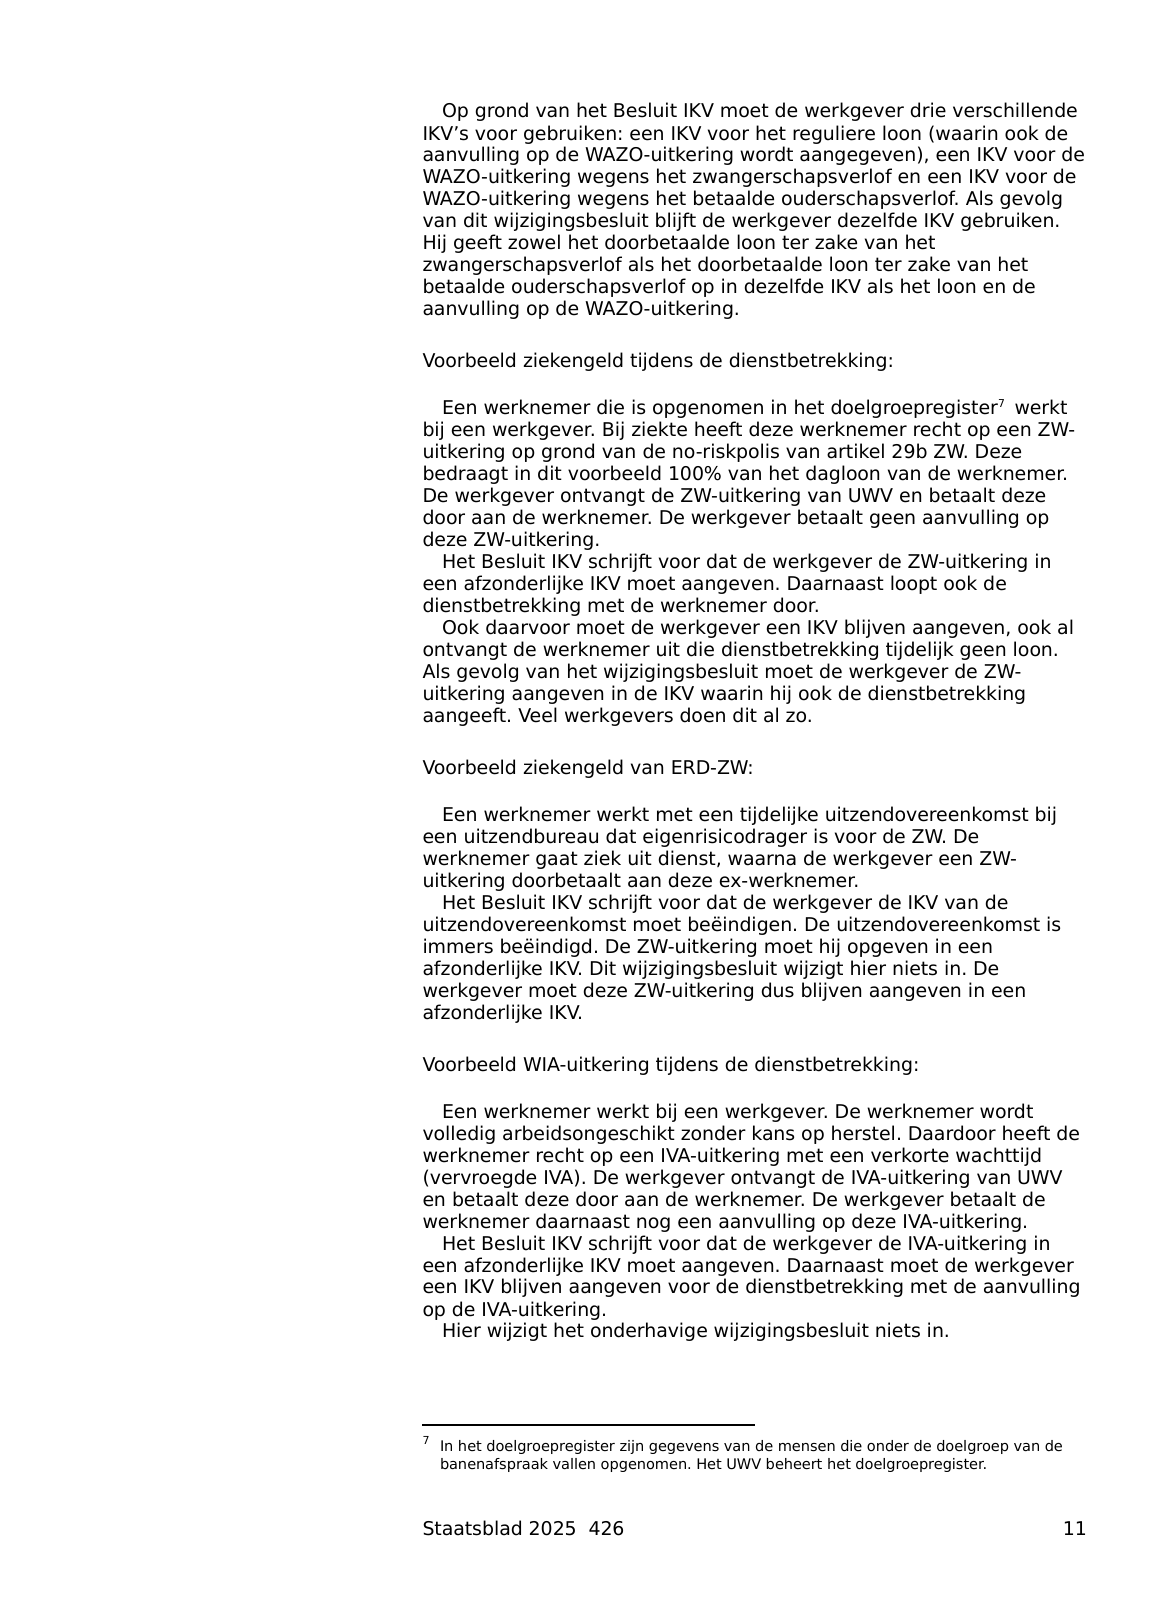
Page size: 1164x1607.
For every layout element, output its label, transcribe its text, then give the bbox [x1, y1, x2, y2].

text Een werknemer werkt bij een werkgever. De werknemer wordt volledig arbeidsongeschikt zonder kans op herstel. Daardoor heeft de werknemer recht op een IVA-uitkering met een verkorte wachttijd (vervroegde IVA). De werkgever ontvangt de IVA-uitkering van UWV en betaalt deze door aan de werknemer. De werkgever betaalt de werknemer daarnaast nog een aanvulling op deze IVA-uitkering. [422, 1101, 1087, 1232]
subtitle Voorbeeld WIA-uitkering tijdens de dienstbetrekking: [422, 1054, 1087, 1076]
subtitle Voorbeeld ziekengeld tijdens de dienstbetrekking: [422, 350, 1087, 372]
text In het doelgroepregister zijn gegevens van de mensen die onder de doelgroep van de banenafspraak vallen opgenomen. Het UWV beheert het doelgroepregister. [422, 1434, 1087, 1473]
text Op grond van het Besluit IKV moet de werkgever drie verschillende IKV’s voor gebruiken: een IKV voor het reguliere loon (waarin ook de aanvulling op de WAZO-uitkering wordt aangegeven), een IKV voor de WAZO-uitkering wegens het zwangerschapsverlof en een IKV voor de WAZO-uitkering wegens het betaalde ouderschapsverlof. Als gevolg van dit wijzigingsbesluit blijft de werkgever dezelfde IKV gebruiken. Hij geeft zowel het doorbetaalde loon ter zake van het zwangerschapsverlof als het doorbetaalde loon ter zake van het betaalde ouderschapsverlof op in dezelfde IKV als het loon en de aanvulling op de WAZO-uitkering. [422, 100, 1087, 320]
text Het Besluit IKV schrijft voor dat de werkgever de ZW-uitkering in een afzonderlijke IKV moet aangeven. Daarnaast loopt ook de dienstbetrekking met de werknemer door. [422, 551, 1087, 617]
text Het Besluit IKV schrijft voor dat de werkgever de IVA-uitkering in een afzonderlijke IKV moet aangeven. Daarnaast moet de werkgever een IKV blijven aangeven voor de dienstbetrekking met de aanvulling op de IVA-uitkering. [422, 1232, 1087, 1320]
text Het Besluit IKV schrijft voor dat de werkgever de IKV van de uitzendovereenkomst moet beëindigen. De uitzendovereenkomst is immers beëindigd. De ZW-uitkering moet hij opgeven in een afzonderlijke IKV. Dit wijzigingsbesluit wijzigt hier niets in. De werkgever moet deze ZW-uitkering dus blijven aangeven in een afzonderlijke IKV. [422, 892, 1087, 1024]
subtitle Voorbeeld ziekengeld van ERD-ZW: [422, 757, 1087, 779]
text Een werknemer die is opgenomen in het doelgroepregister werkt bij een werkgever. Bij ziekte heeft deze werknemer recht op een ZW-uitkering op grond van de no-riskpolis van artikel 29b ZW. Deze bedraagt in dit voorbeeld 100% van het dagloon van de werknemer. De werkgever ontvangt de ZW-uitkering van UWV en betaalt deze door aan de werknemer. De werkgever betaalt geen aanvulling op deze ZW-uitkering. [422, 397, 1087, 551]
text Een werknemer werkt met een tijdelijke uitzendovereenkomst bij een uitzendbureau dat eigenrisicodrager is voor de ZW. De werknemer gaat ziek uit dienst, waarna de werkgever een ZW-uitkering doorbetaalt aan deze ex-werknemer. [422, 804, 1087, 892]
text Hier wijzigt het onderhavige wijzigingsbesluit niets in. [422, 1320, 1087, 1342]
text Ook daarvoor moet de werkgever een IKV blijven aangeven, ook al ontvangt de werknemer uit die dienstbetrekking tijdelijk geen loon. Als gevolg van het wijzigingsbesluit moet de werkgever de ZW-uitkering aangeven in de IKV waarin hij ook de dienstbetrekking aangeeft. Veel werkgevers doen dit al zo. [422, 617, 1087, 727]
